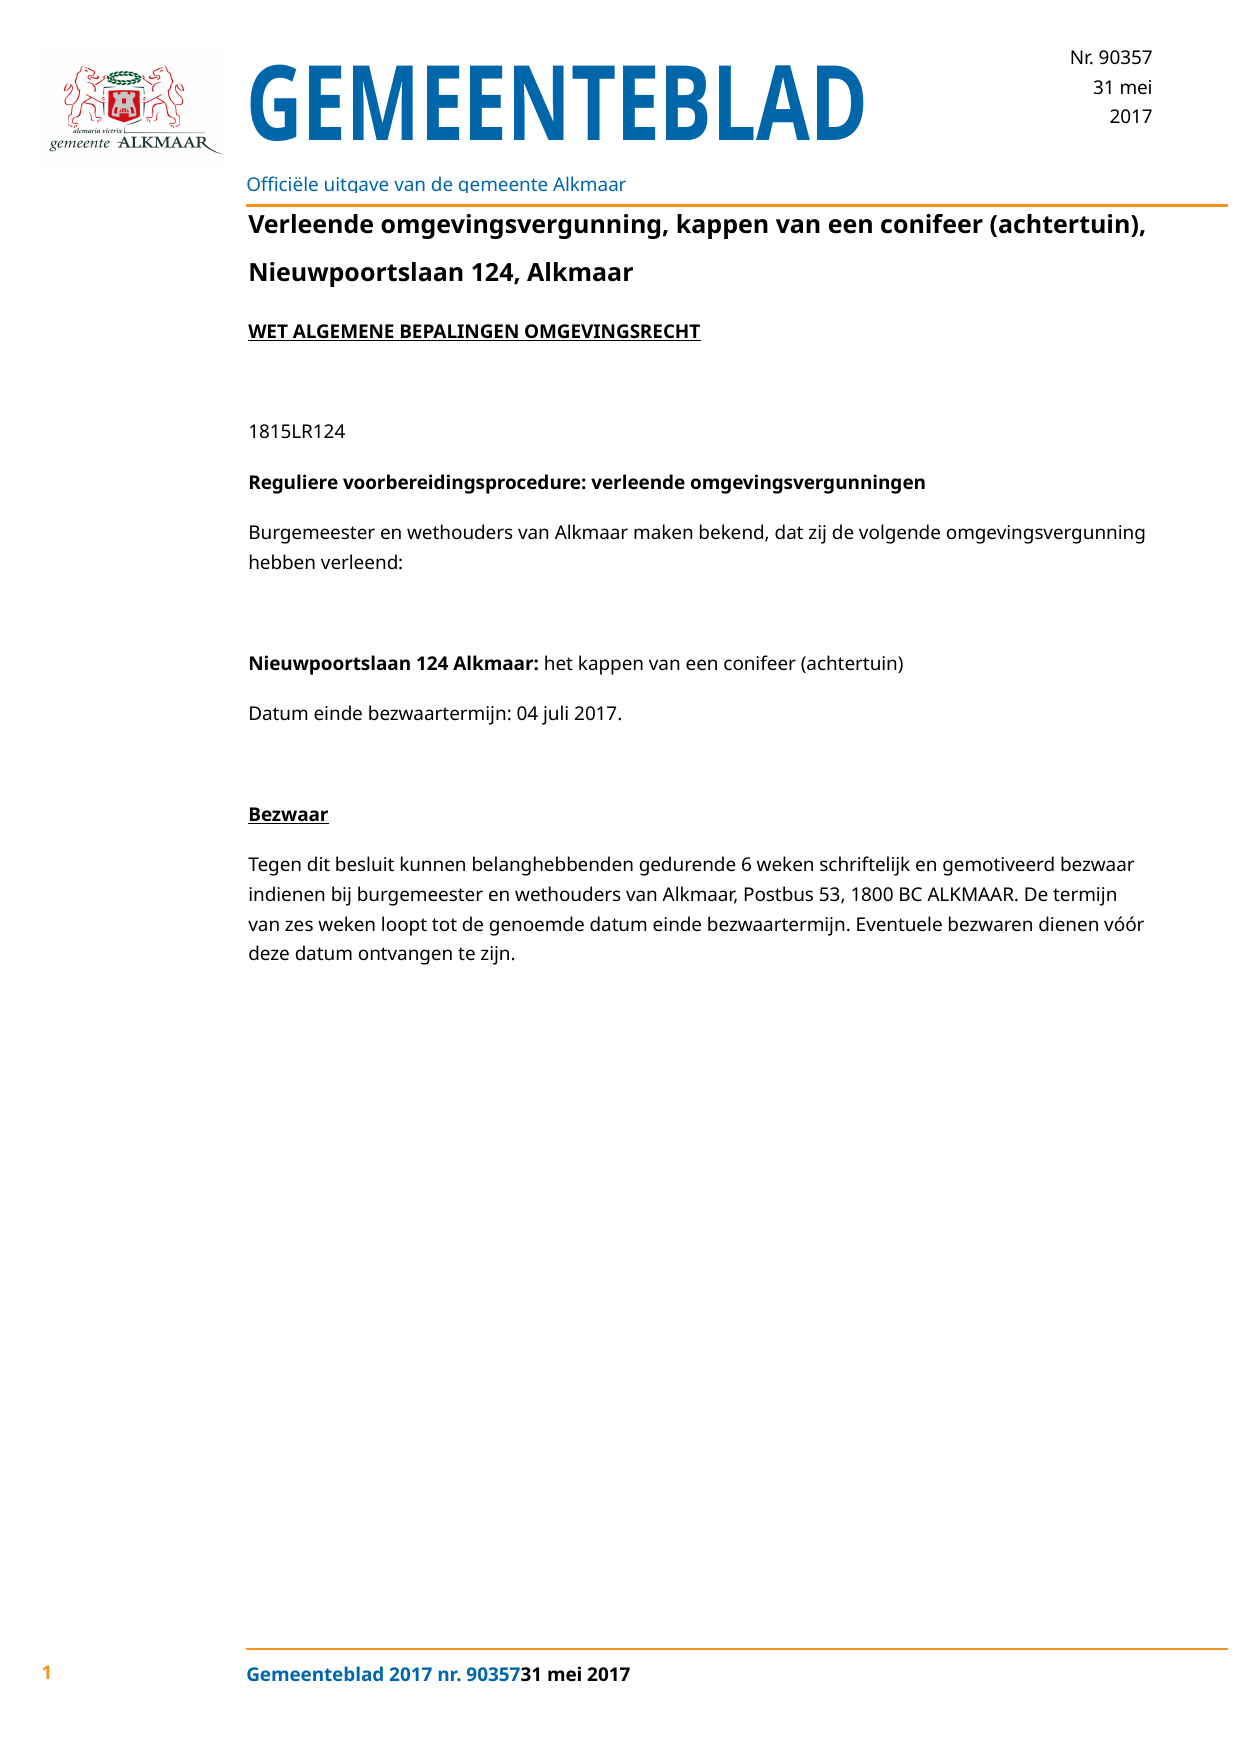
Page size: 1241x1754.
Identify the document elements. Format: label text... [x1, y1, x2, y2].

picture [41, 47, 231, 172]
text Datum einde bezwaartermijn: 04 juli 2017. [248, 700, 1152, 726]
text Reguliere voorbereidingsprocedure: verleende omgevingsvergunningen [248, 469, 1152, 495]
text Bezwaar [248, 801, 1152, 827]
text Burgemeester en wethouders van Alkmaar maken bekend, dat zij de volgende omgevingsvergunning hebben verleend: [248, 519, 1152, 575]
text Tegen dit besluit kunnen belanghebbenden gedurende 6 weken schriftelijk en gemotiveerd bezwaar indienen bij burgemeester en wethouders van Alkmaar, Postbus 53, 1800 BC ALKMAAR. De termijn van zes weken loopt tot de genoemde datum einde bezwaartermijn. Eventuele bezwaren dienen vóór deze datum ontvangen te zijn. [248, 852, 1152, 966]
text Nieuwpoortslaan 124 Alkmaar: het kappen van een conifeer (achtertuin) [248, 650, 1152, 676]
text 1815LR124 [248, 419, 1152, 444]
text WET ALGEMENE BEPALINGEN OMGEVINGSRECHT [248, 318, 1152, 344]
text Verleende omgevingsvergunning, kappen van een conifeer (achtertuin), Nieuwpoortslaan 124, Alkmaar [248, 207, 1152, 288]
